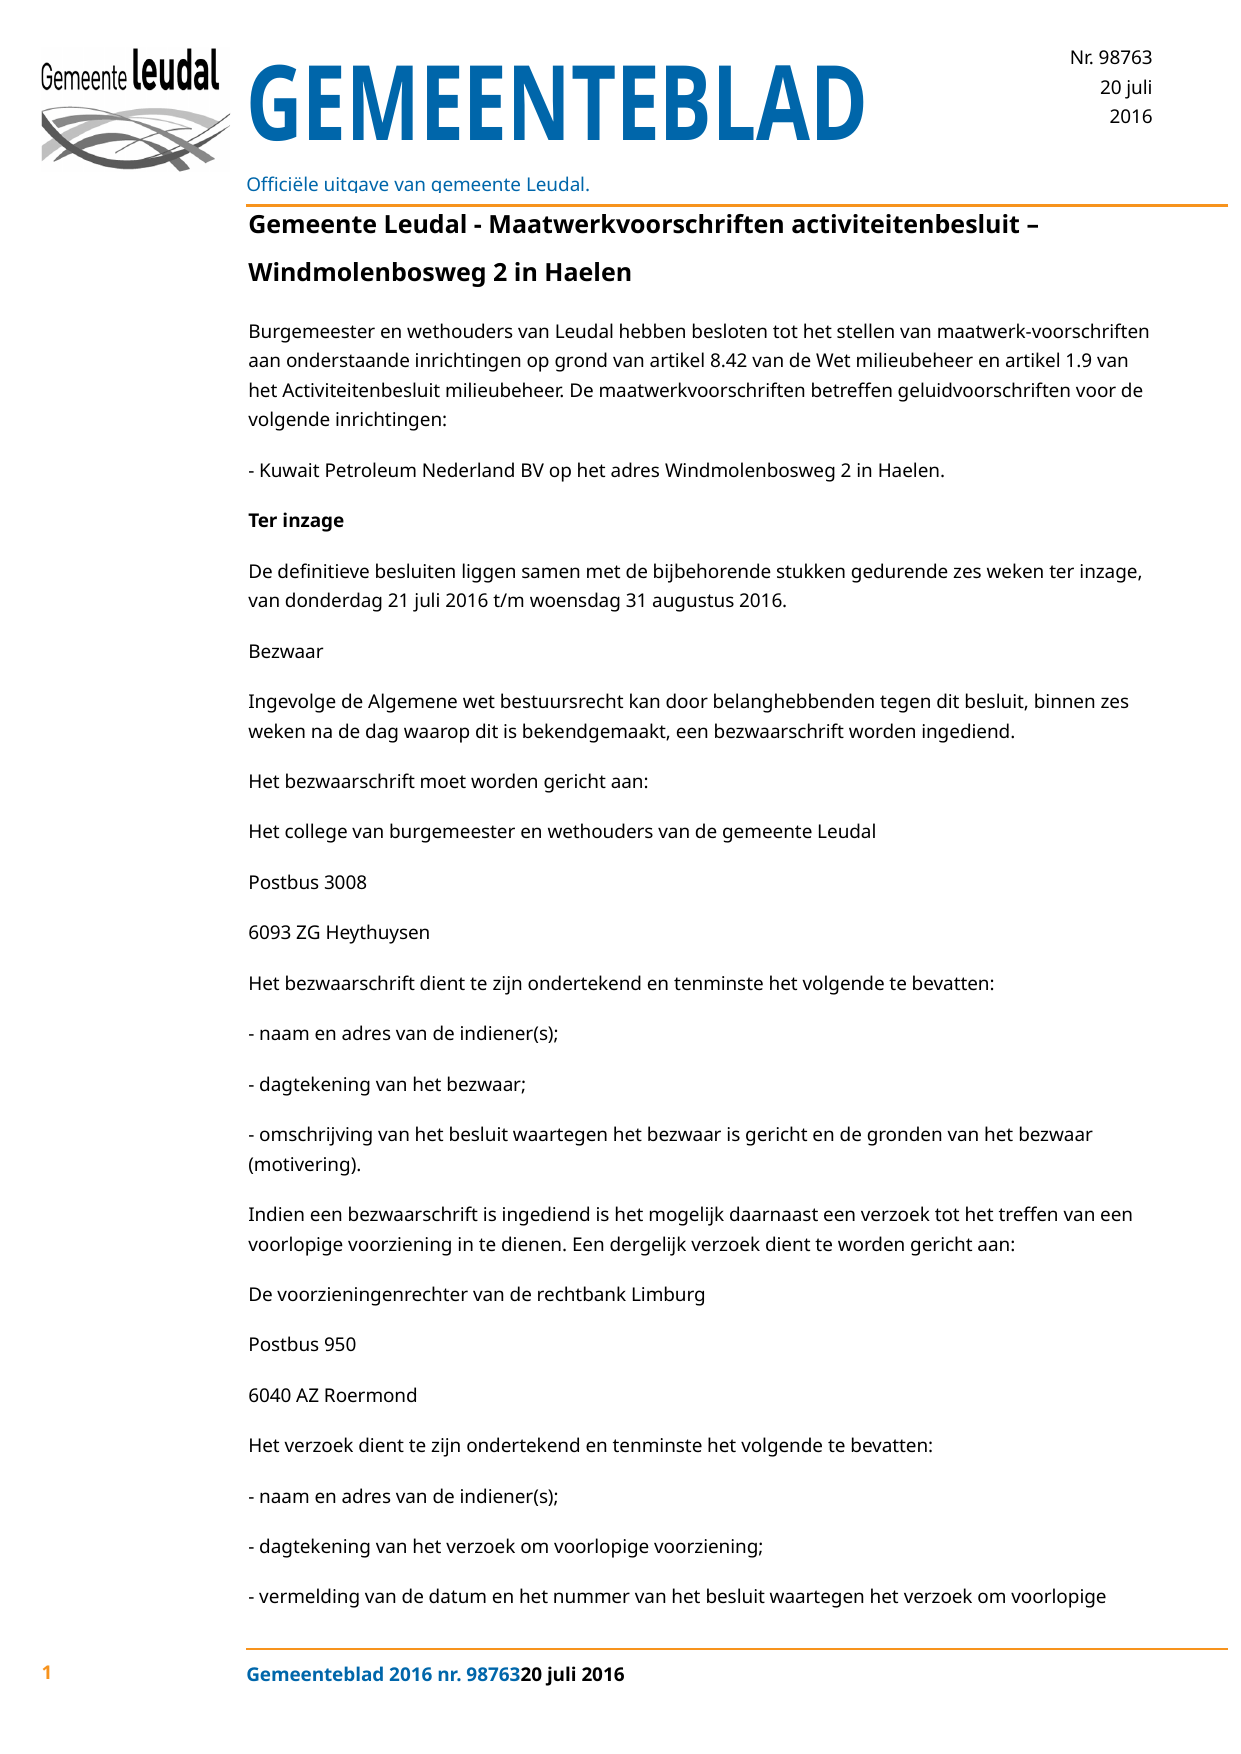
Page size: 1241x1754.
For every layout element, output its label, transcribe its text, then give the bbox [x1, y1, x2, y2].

text Postbus 3008 [248, 869, 1152, 895]
text - naam en adres van de indiener(s); [248, 1483, 1152, 1509]
text - omschrijving van het besluit waartegen het bezwaar is gericht en de gronden van het bezwaar (motivering). [248, 1121, 1152, 1177]
text Het bezwaarschrift moet worden gericht aan: [248, 768, 1152, 794]
text 6093 ZG Heythuysen [248, 919, 1152, 945]
text De definitieve besluiten liggen samen met de bijbehorende stukken gedurende zes weken ter inzage, van donderdag 21 juli 2016 t/m woensdag 31 augustus 2016. [248, 558, 1152, 613]
text Bezwaar [248, 638, 1152, 664]
text - vermelding van de datum en het nummer van het besluit waartegen het verzoek om voorlopige [248, 1584, 1152, 1609]
text Het bezwaarschrift dient te zijn ondertekend en tenminste het volgende te bevatten: [248, 970, 1152, 996]
text Het verzoek dient te zijn ondertekend en tenminste het volgende te bevatten: [248, 1432, 1152, 1458]
text Ingevolge de Algemene wet bestuursrecht kan door belanghebbenden tegen dit besluit, binnen zes weken na de dag waarop dit is bekendgemaakt, een bezwaarschrift worden ingediend. [248, 688, 1152, 744]
picture [41, 47, 231, 172]
text Het college van burgemeester en wethouders van de gemeente Leudal [248, 819, 1152, 844]
text Indien een bezwaarschrift is ingediend is het mogelijk daarnaast een verzoek tot het treffen van een voorlopige voorziening in te dienen. Een dergelijk verzoek dient te worden gericht aan: [248, 1201, 1152, 1257]
text Burgemeester en wethouders van Leudal hebben besloten tot het stellen van maatwerk-voorschriften aan onderstaande inrichtingen op grond van artikel 8.42 van de Wet milieubeheer en artikel 1.9 van het Activiteitenbesluit milieubeheer. De maatwerkvoorschriften betreffen geluidvoorschriften voor de volgende inrichtingen: [248, 318, 1152, 432]
text Gemeente Leudal - Maatwerkvoorschriften activiteitenbesluit – Windmolenbosweg 2 in Haelen [248, 207, 1152, 288]
text 6040 AZ Roermond [248, 1382, 1152, 1408]
text De voorzieningenrechter van de rechtbank Limburg [248, 1281, 1152, 1307]
text Ter inzage [248, 507, 1152, 533]
text - naam en adres van de indiener(s); [248, 1020, 1152, 1046]
text - dagtekening van het verzoek om voorlopige voorziening; [248, 1533, 1152, 1559]
text Postbus 950 [248, 1332, 1152, 1357]
text - Kuwait Petroleum Nederland BV op het adres Windmolenbosweg 2 in Haelen. [248, 457, 1152, 483]
text - dagtekening van het bezwaar; [248, 1071, 1152, 1097]
